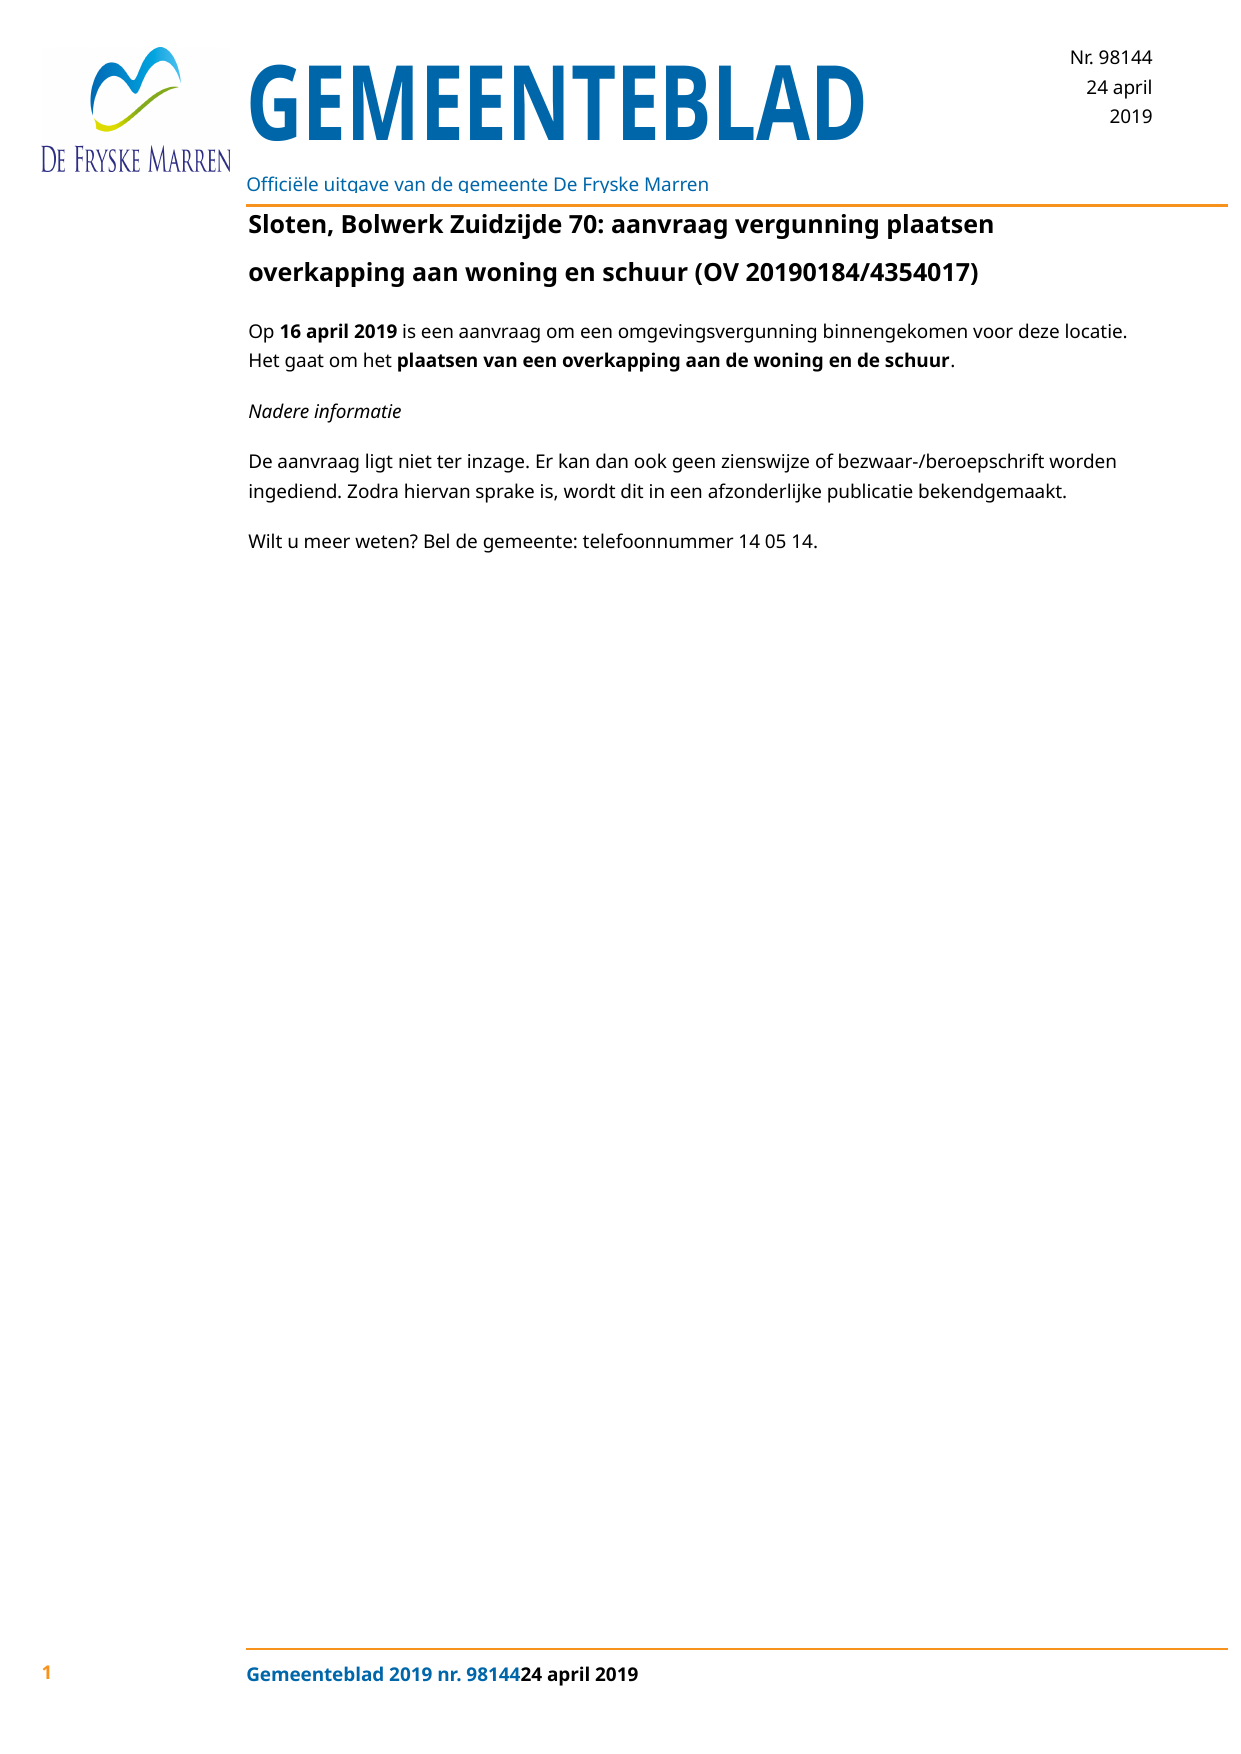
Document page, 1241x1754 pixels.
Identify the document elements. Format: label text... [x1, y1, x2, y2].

text De aanvraag ligt niet ter inzage. Er kan dan ook geen zienswijze of bezwaar-/beroepschrift worden ingediend. Zodra hiervan sprake is, wordt dit in een afzonderlijke publicatie bekendgemaakt. [248, 448, 1152, 504]
text Op 16 april 2019 is een aanvraag om een omgevingsvergunning binnengekomen voor deze locatie. Het gaat om het plaatsen van een overkapping aan de woning en de schuur. [248, 318, 1152, 373]
picture [41, 47, 231, 172]
text Nadere informatie [248, 398, 1152, 424]
text Wilt u meer weten? Bel de gemeente: telefoonnummer 14 05 14. [248, 528, 1152, 554]
text Sloten, Bolwerk Zuidzijde 70: aanvraag vergunning plaatsen overkapping aan woning en schuur (OV 20190184/4354017) [248, 207, 1152, 288]
